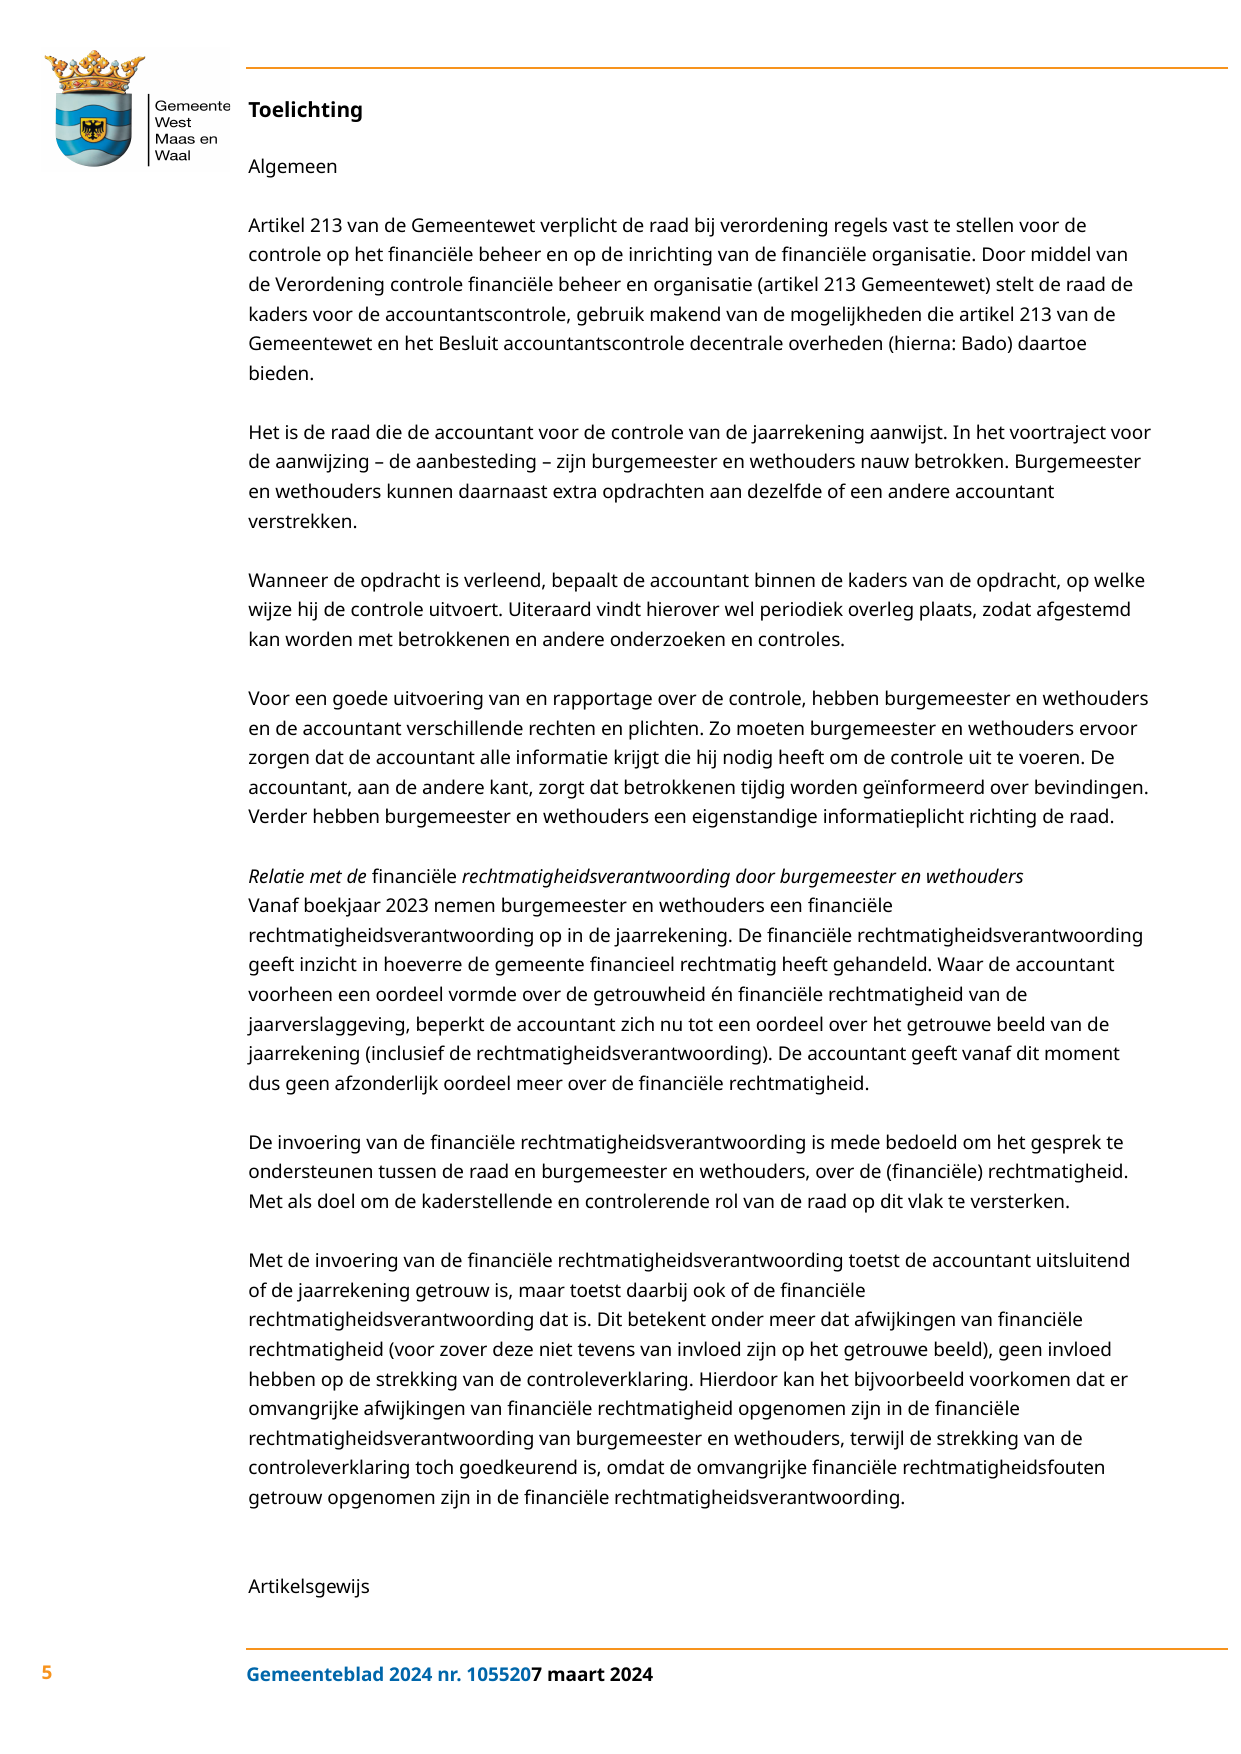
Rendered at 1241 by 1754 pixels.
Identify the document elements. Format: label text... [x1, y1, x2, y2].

text Voor een goede uitvoering van en rapportage over de controle, hebben burgemeester en wethouders en de accountant verschillende rechten en plichten. Zo moeten burgemeester en wethouders ervoor zorgen dat de accountant alle informatie krijgt die hij nodig heeft om de controle uit te voeren. De accountant, aan de andere kant, zorgt dat betrokkenen tijdig worden geïnformeerd over bevindingen. Verder hebben burgemeester en wethouders een eigenstandige informatieplicht richting de raad. [248, 685, 1152, 829]
text Artikelsgewijs [248, 1573, 1152, 1599]
picture [41, 47, 231, 172]
text Algemeen [248, 153, 1152, 179]
text Wanneer de opdracht is verleend, bepaalt de accountant binnen de kaders van de opdracht, op welke wijze hij de controle uitvoert. Uiteraard vindt hierover wel periodiek overleg plaats, zodat afgestemd kan worden met betrokkenen en andere onderzoeken en controles. [248, 567, 1152, 652]
text Artikel 213 van de Gemeentewet verplicht de raad bij verordening regels vast te stellen voor de controle op het financiële beheer en op de inrichting van de financiële organisatie. Door middel van de Verordening controle financiële beheer en organisatie (artikel 213 Gemeentewet) stelt de raad de kaders voor de accountantscontrole, gebruik makend van de mogelijkheden die artikel 213 van de Gemeentewet en het Besluit accountantscontrole decentrale overheden (hierna: Bado) daartoe bieden. [248, 212, 1152, 386]
text Toelichting [248, 95, 1152, 123]
text Relatie met de financiële rechtmatigheidsverantwoording door burgemeester en wethouders [248, 863, 1152, 889]
text Het is de raad die de accountant voor de controle van de jaarrekening aanwijst. In het voortraject voor de aanwijzing – de aanbesteding – zijn burgemeester en wethouders nauw betrokken. Burgemeester en wethouders kunnen daarnaast extra opdrachten aan dezelfde of een andere accountant verstrekken. [248, 419, 1152, 534]
text Vanaf boekjaar 2023 nemen burgemeester en wethouders een financiële rechtmatigheidsverantwoording op in de jaarrekening. De financiële rechtmatigheidsverantwoording geeft inzicht in hoeverre de gemeente financieel rechtmatig heeft gehandeld. Waar de accountant voorheen een oordeel vormde over de getrouwheid én financiële rechtmatigheid van de jaarverslaggeving, beperkt de accountant zich nu tot een oordeel over het getrouwe beeld van de jaarrekening (inclusief de rechtmatigheidsverantwoording). De accountant geeft vanaf dit moment dus geen afzonderlijk oordeel meer over de financiële rechtmatigheid. [248, 892, 1152, 1096]
text Met de invoering van de financiële rechtmatigheidsverantwoording toetst de accountant uitsluitend of de jaarrekening getrouw is, maar toetst daarbij ook of de financiële rechtmatigheidsverantwoording dat is. Dit betekent onder meer dat afwijkingen van financiële rechtmatigheid (voor zover deze niet tevens van invloed zijn op het getrouwe beeld), geen invloed hebben op de strekking van de controleverklaring. Hierdoor kan het bijvoorbeeld voorkomen dat er omvangrijke afwijkingen van financiële rechtmatigheid opgenomen zijn in de financiële rechtmatigheidsverantwoording van burgemeester en wethouders, terwijl de strekking van de controleverklaring toch goedkeurend is, omdat de omvangrijke financiële rechtmatigheidsfouten getrouw opgenomen zijn in de financiële rechtmatigheidsverantwoording. [248, 1247, 1152, 1510]
text De invoering van de financiële rechtmatigheidsverantwoording is mede bedoeld om het gesprek te ondersteunen tussen de raad en burgemeester en wethouders, over de (financiële) rechtmatigheid. Met als doel om de kaderstellende en controlerende rol van de raad op dit vlak te versterken. [248, 1129, 1152, 1214]
